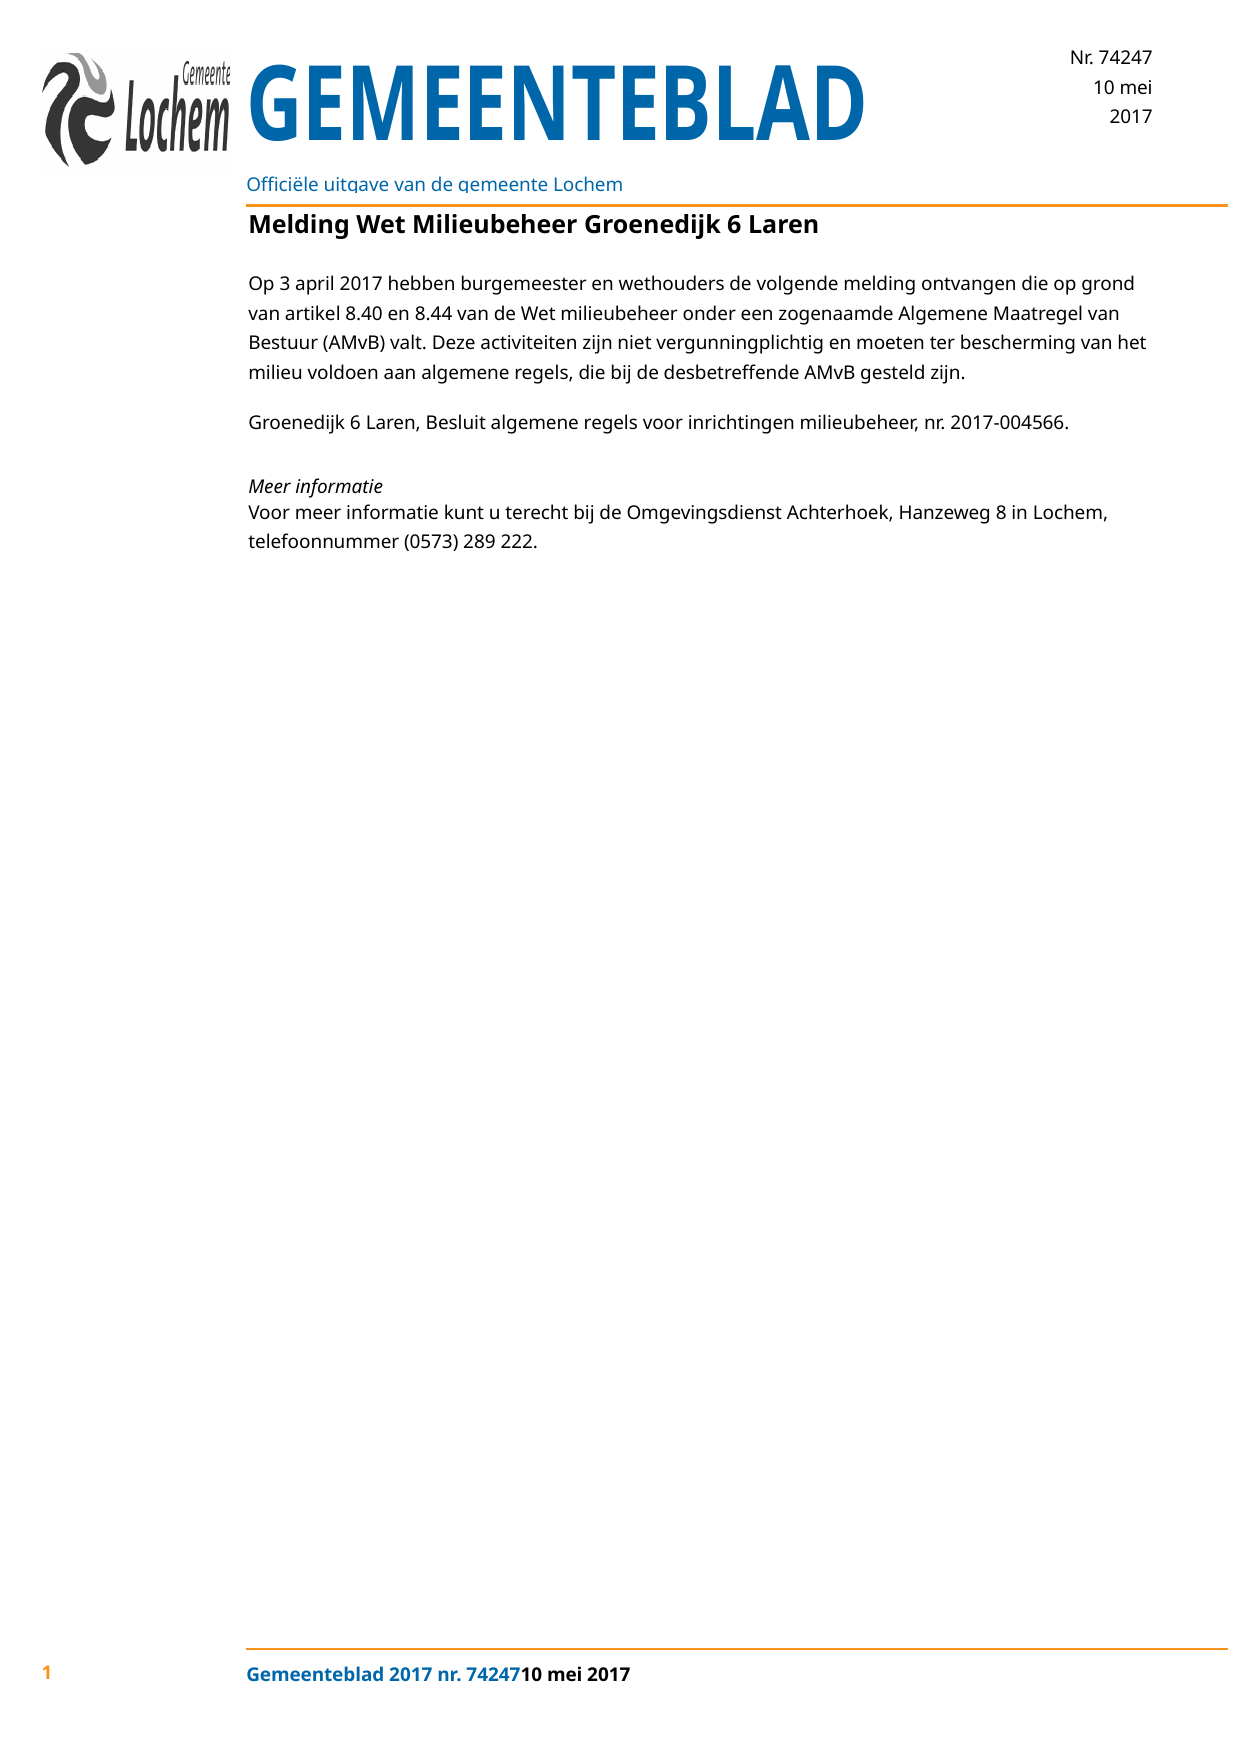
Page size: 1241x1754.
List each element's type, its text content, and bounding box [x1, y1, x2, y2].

picture [41, 47, 231, 172]
text Op 3 april 2017 hebben burgemeester en wethouders de volgende melding ontvangen die op grond van artikel 8.40 en 8.44 van de Wet milieubeheer onder een zogenaamde Algemene Maatregel van Bestuur (AMvB) valt. Deze activiteiten zijn niet vergunningplichtig en moeten ter bescherming van het milieu voldoen aan algemene regels, die bij de desbetreffende AMvB gesteld zijn. [248, 270, 1152, 385]
text Melding Wet Milieubeheer Groenedijk 6 Laren [248, 207, 1152, 241]
text Meer informatie [248, 473, 1152, 499]
text Voor meer informatie kunt u terecht bij de Omgevingsdienst Achterhoek, Hanzeweg 8 in Lochem, telefoonnummer (0573) 289 222. [248, 499, 1152, 554]
text Groenedijk 6 Laren, Besluit algemene regels voor inrichtingen milieubeheer, nr. 2017-004566. [248, 409, 1152, 435]
